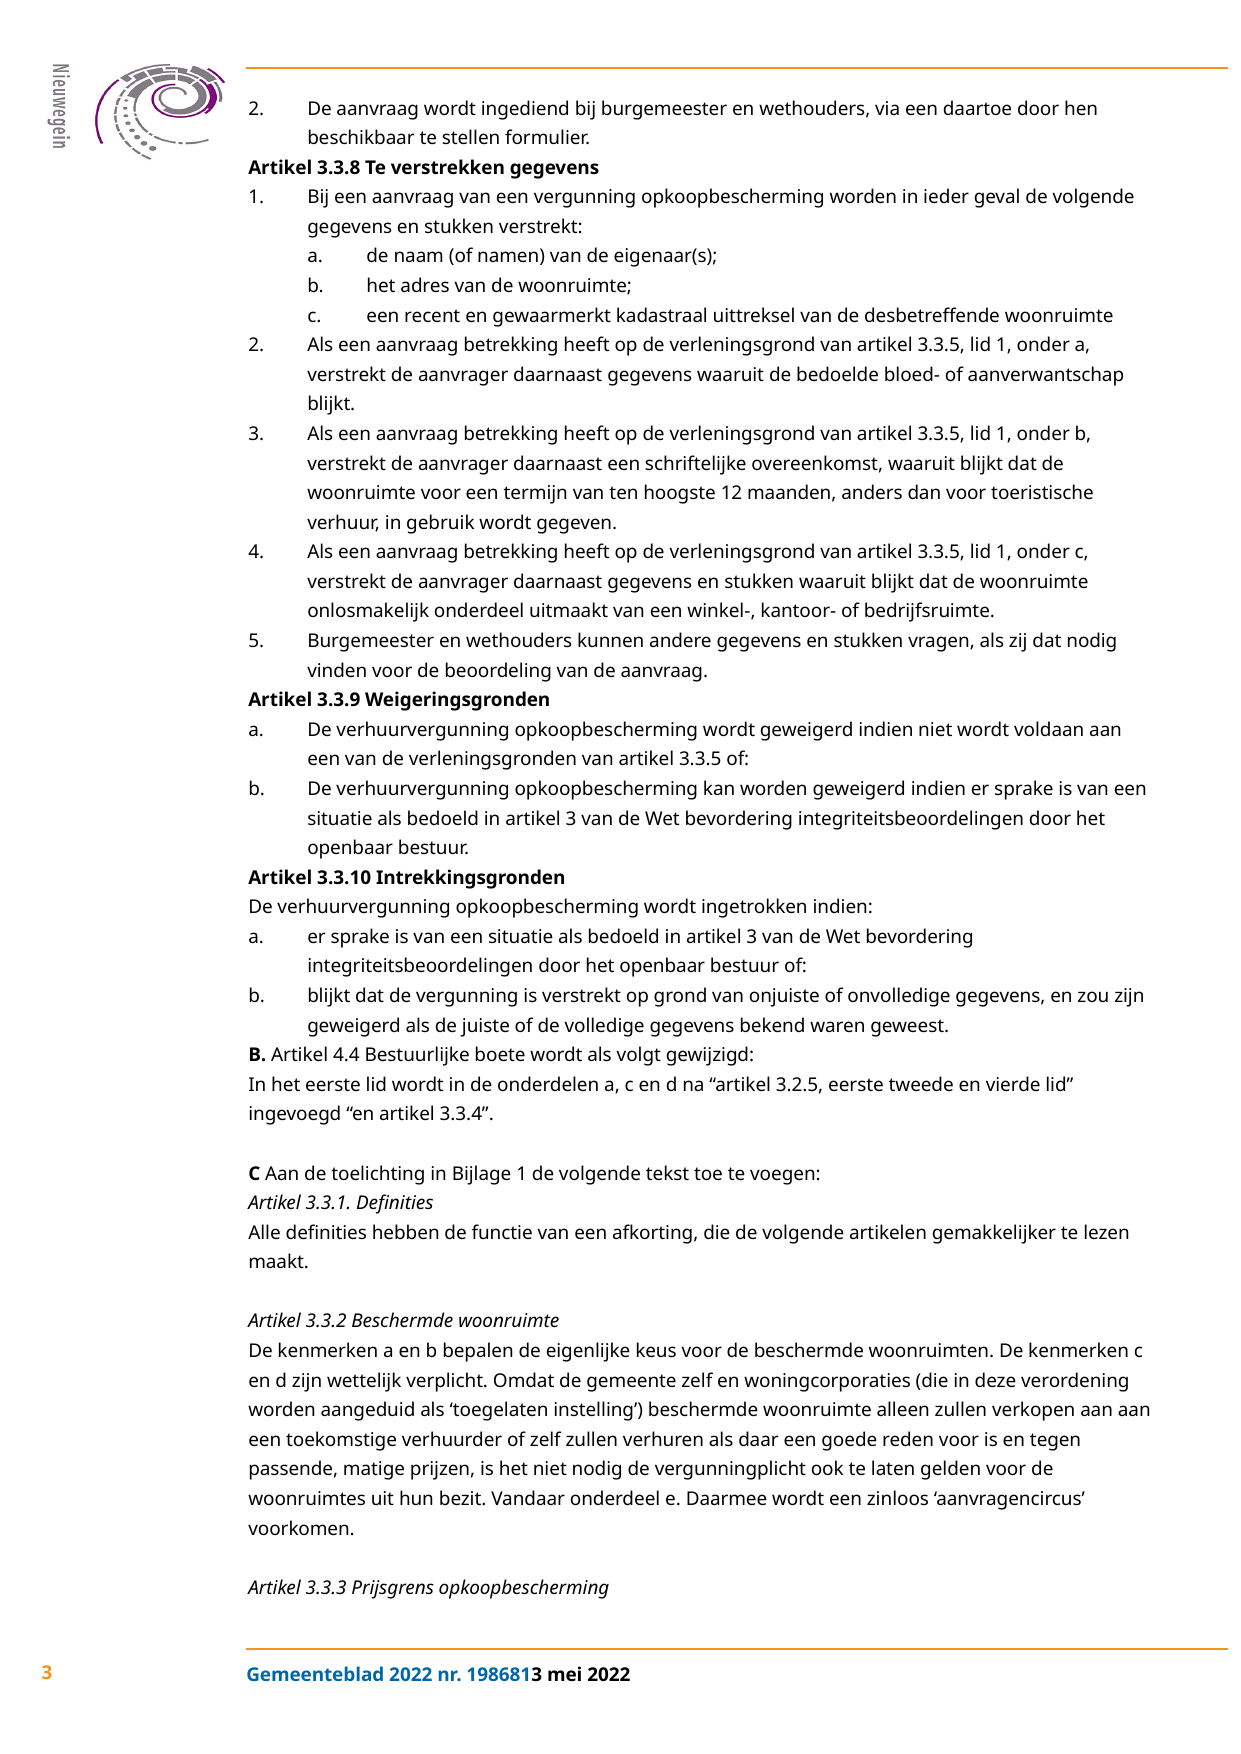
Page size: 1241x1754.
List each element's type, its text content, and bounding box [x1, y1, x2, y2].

text Artikel 3.3.8 Te verstrekken gegevens [248, 154, 1152, 180]
text B. Artikel 4.4 Bestuurlijke boete wordt als volgt gewijzigd: [248, 1041, 1152, 1067]
list Als een aanvraag betrekking heeft op de verleningsgrond van artikel 3.3.5, lid 1, onder c, verstrekt de aanvrager daarnaast gegevens en stukken waaruit blijkt dat de woonruimte onlosmakelijk onderdeel uitmaakt van een winkel-, kantoor- of bedrijfsruimte. [248, 538, 1152, 623]
text De kenmerken a en b bepalen de eigenlijke keus voor de beschermde woonruimten. De kenmerken c en d zijn wettelijk verplicht. Omdat de gemeente zelf en woningcorporaties (die in deze verordening worden aangeduid als ‘toegelaten instelling’) beschermde woonruimte alleen zullen verkopen aan aan een toekomstige verhuurder of zelf zullen verhuren als daar een goede reden voor is en tegen passende, matige prijzen, is het niet nodig de vergunningplicht ook te laten gelden voor de woonruimtes uit hun bezit. Vandaar onderdeel e. Daarmee wordt een zinloos ‘aanvragencircus’ voorkomen. [248, 1337, 1152, 1541]
text In het eerste lid wordt in de onderdelen a, c en d na “artikel 3.2.5, eerste tweede en vierde lid” ingevoegd “en artikel 3.3.4”. [248, 1071, 1152, 1126]
list Burgemeester en wethouders kunnen andere gegevens en stukken vragen, als zij dat nodig vinden voor de beoordeling van de aanvraag. [248, 627, 1152, 683]
list Als een aanvraag betrekking heeft op de verleningsgrond van artikel 3.3.5, lid 1, onder b, verstrekt de aanvrager daarnaast een schriftelijke overeenkomst, waaruit blijkt dat de woonruimte voor een termijn van ten hoogste 12 maanden, anders dan voor toeristische verhuur, in gebruik wordt gegeven. [248, 420, 1152, 535]
text Artikel 3.3.1. Definities [248, 1189, 1152, 1215]
list Als een aanvraag betrekking heeft op de verleningsgrond van artikel 3.3.5, lid 1, onder a, verstrekt de aanvrager daarnaast gegevens waaruit de bedoelde bloed- of aanverwantschap blijkt. [248, 331, 1152, 416]
text Artikel 3.3.9 Weigeringsgronden [248, 686, 1152, 712]
picture [41, 47, 231, 172]
list De verhuurvergunning opkoopbescherming wordt geweigerd indien niet wordt voldaan aan een van de verleningsgronden van artikel 3.3.5 of: [248, 716, 1152, 771]
text De verhuurvergunning opkoopbescherming wordt ingetrokken indien: [248, 893, 1152, 919]
text C Aan de toelichting in Bijlage 1 de volgende tekst toe te voegen: [248, 1160, 1152, 1186]
list er sprake is van een situatie als bedoeld in artikel 3 van de Wet bevordering integriteitsbeoordelingen door het openbaar bestuur of: [248, 923, 1152, 978]
list een recent en gewaarmerkt kadastraal uittreksel van de desbetreffende woonruimte [307, 302, 1152, 328]
list De aanvraag wordt ingediend bij burgemeester en wethouders, via een daartoe door hen beschikbaar te stellen formulier. [248, 95, 1152, 150]
text Artikel 3.3.10 Intrekkingsgronden [248, 864, 1152, 890]
list Bij een aanvraag van een vergunning opkoopbescherming worden in ieder geval de volgende gegevens en stukken verstrekt: [248, 183, 1152, 239]
list blijkt dat de vergunning is verstrekt op grond van onjuiste of onvolledige gegevens, en zou zijn geweigerd als de juiste of de volledige gegevens bekend waren geweest. [248, 982, 1152, 1038]
text Alle definities hebben de functie van een afkorting, die de volgende artikelen gemakkelijker te lezen maakt. [248, 1219, 1152, 1274]
list De verhuurvergunning opkoopbescherming kan worden geweigerd indien er sprake is van een situatie als bedoeld in artikel 3 van de Wet bevordering integriteitsbeoordelingen door het openbaar bestuur. [248, 775, 1152, 860]
text Artikel 3.3.2 Beschermde woonruimte [248, 1308, 1152, 1333]
text Artikel 3.3.3 Prijsgrens opkoopbescherming [248, 1574, 1152, 1600]
list de naam (of namen) van de eigenaar(s); [307, 243, 1152, 268]
list het adres van de woonruimte; [307, 272, 1152, 298]
